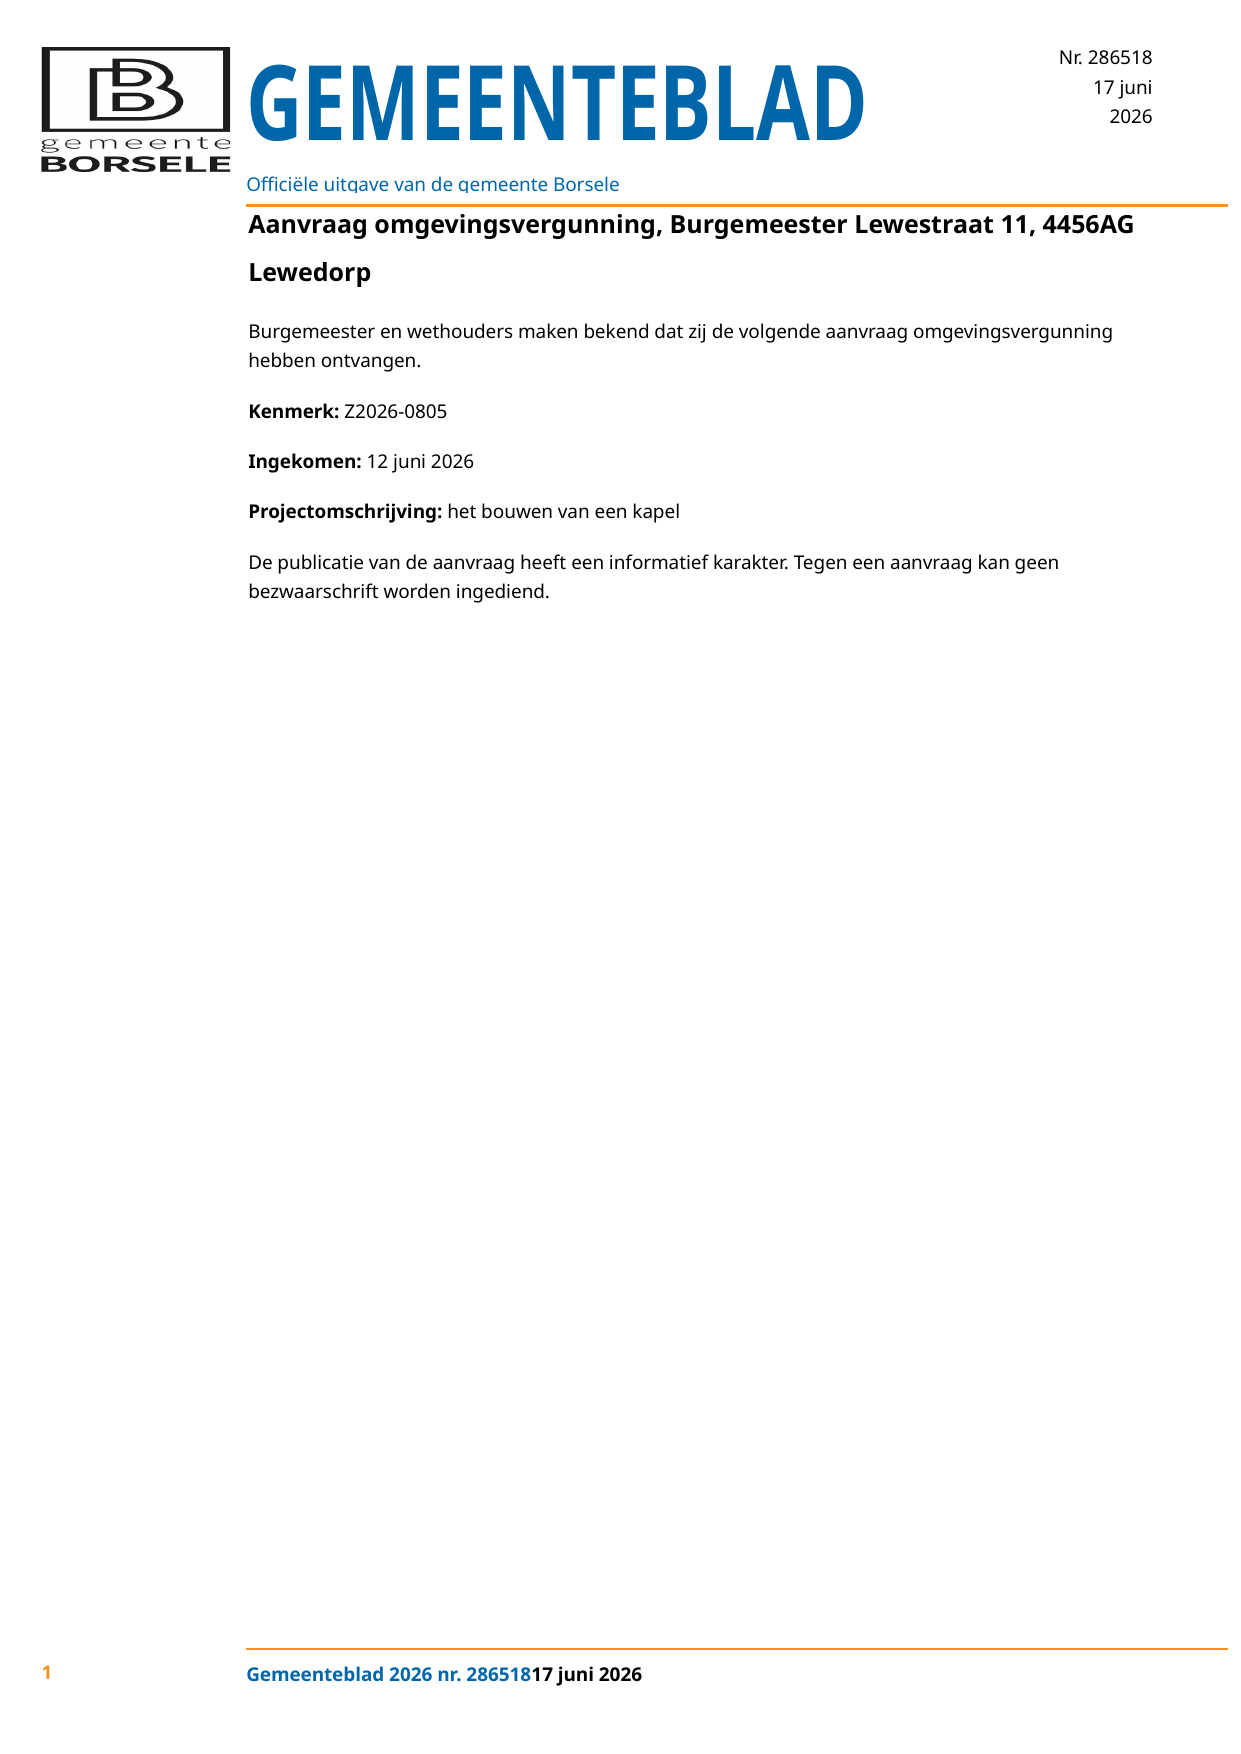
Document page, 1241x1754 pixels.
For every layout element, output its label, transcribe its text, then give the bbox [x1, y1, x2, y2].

text Projectomschrijving: het bouwen van een kapel [248, 499, 1152, 524]
text Ingekomen: 12 juni 2026 [248, 448, 1152, 474]
text Aanvraag omgevingsvergunning, Burgemeester Lewestraat 11, 4456AG Lewedorp [248, 207, 1152, 288]
text Kenmerk: Z2026-0805 [248, 398, 1152, 424]
text De publicatie van de aanvraag heeft een informatief karakter. Tegen een aanvraag kan geen bezwaarschrift worden ingediend. [248, 549, 1152, 604]
text Burgemeester en wethouders maken bekend dat zij de volgende aanvraag omgevingsvergunning hebben ontvangen. [248, 318, 1152, 373]
picture [41, 47, 231, 172]
